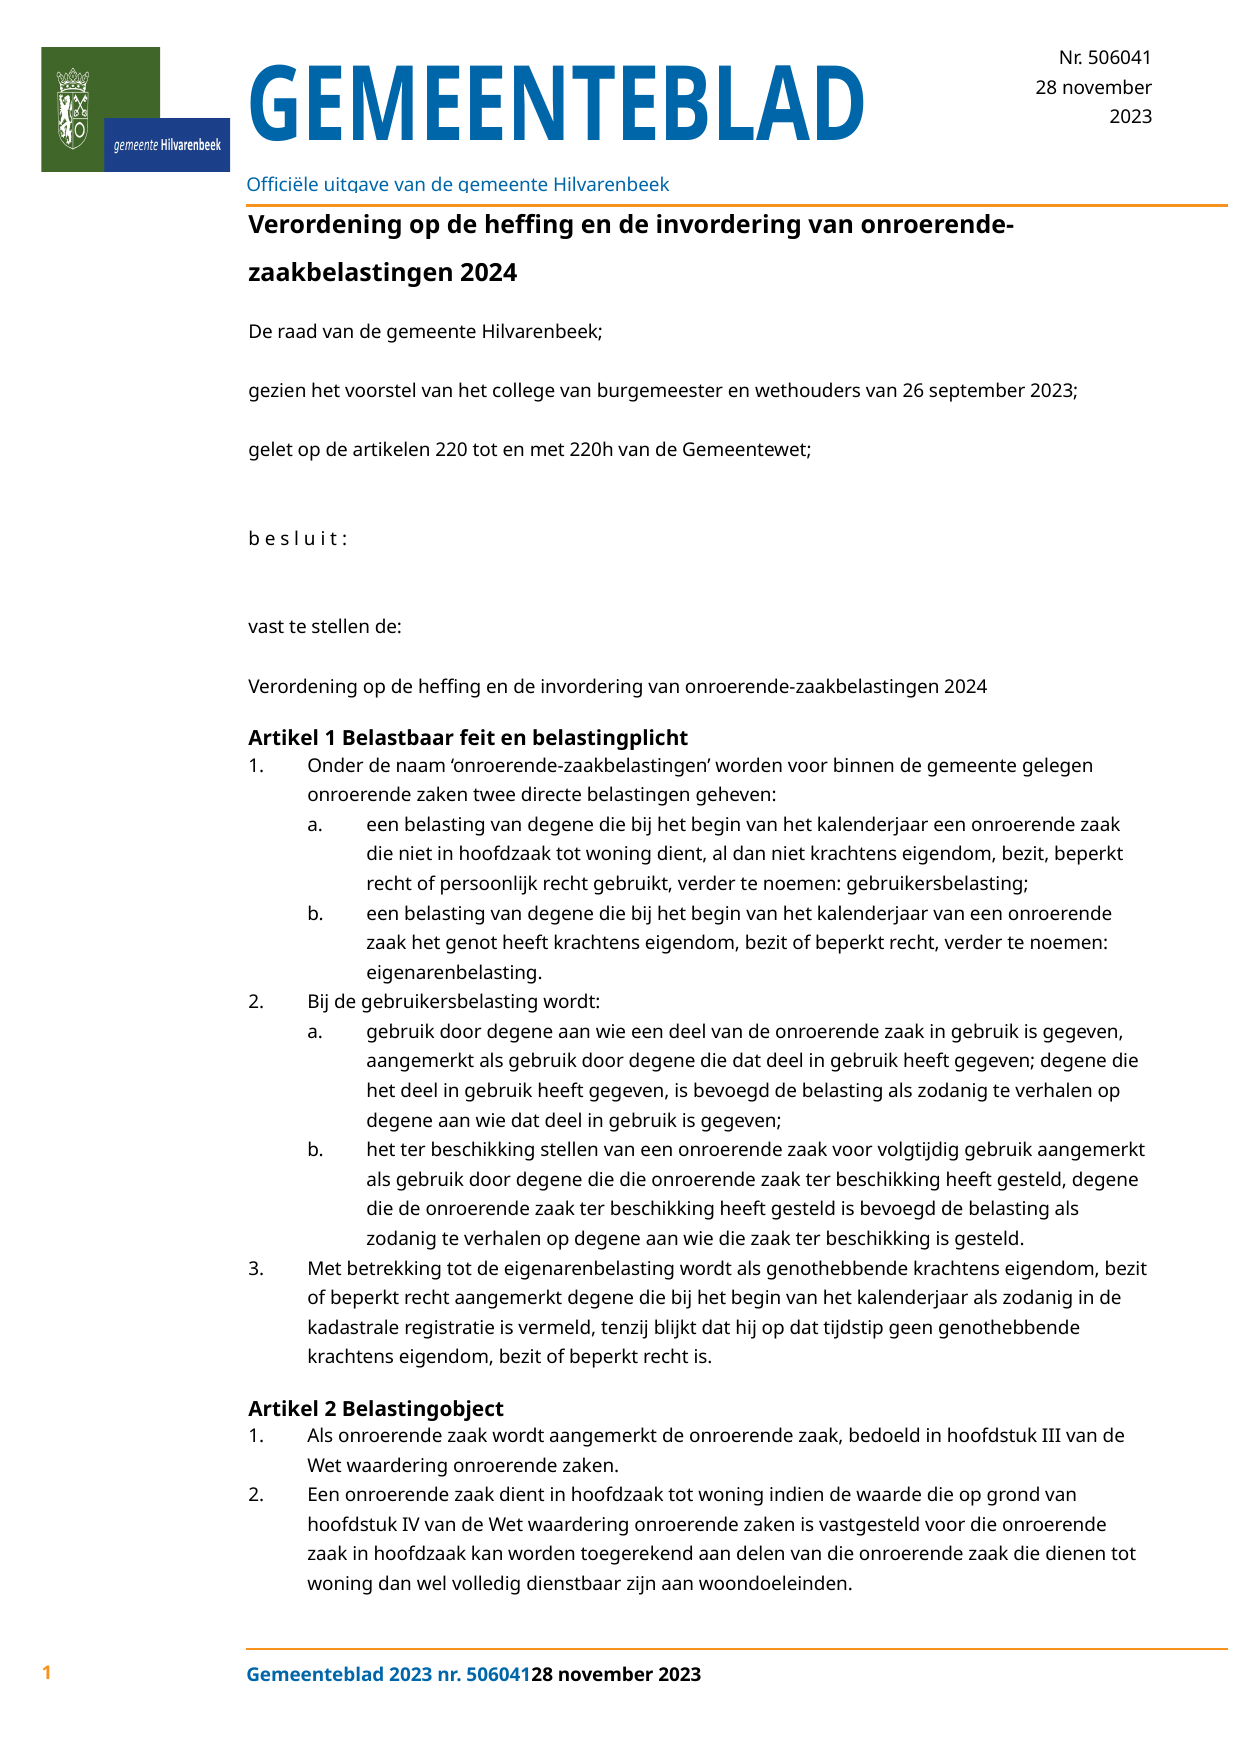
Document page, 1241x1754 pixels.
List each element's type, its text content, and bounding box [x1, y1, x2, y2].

picture [41, 47, 231, 172]
list het ter beschikking stellen van een onroerende zaak voor volgtijdig gebruik aangemerkt als gebruik door degene die die onroerende zaak ter beschikking heeft gesteld, degene die de onroerende zaak ter beschikking heeft gesteld is bevoegd de belasting als zodanig te verhalen op degene aan wie die zaak ter beschikking is gesteld. [307, 1136, 1152, 1251]
list Een onroerende zaak dient in hoofdzaak tot woning indien de waarde die op grond van hoofdstuk IV van de Wet waardering onroerende zaken is vastgesteld voor die onroerende zaak in hoofdzaak kan worden toegerekend aan delen van die onroerende zaak die dienen tot woning dan wel volledig dienstbaar zijn aan woondoeleinden. [248, 1481, 1152, 1596]
text gezien het voorstel van het college van burgemeester en wethouders van 26 september 2023; [248, 377, 1152, 403]
list een belasting van degene die bij het begin van het kalenderjaar van een onroerende zaak het genot heeft krachtens eigendom, bezit of beperkt recht, verder te noemen: eigenarenbelasting. [307, 900, 1152, 984]
list Bij de gebruikersbelasting wordt: [248, 988, 1152, 1014]
list gebruik door degene aan wie een deel van de onroerende zaak in gebruik is gegeven, aangemerkt als gebruik door degene die dat deel in gebruik heeft gegeven; degene die het deel in gebruik heeft gegeven, is bevoegd de belasting als zodanig te verhalen op degene aan wie dat deel in gebruik is gegeven; [307, 1018, 1152, 1132]
text Verordening op de heffing en de invordering van onroerende-zaakbelastingen 2024 [248, 207, 1152, 288]
text b e s l u i t : [248, 525, 1152, 551]
text Artikel 1 Belastbaar feit en belastingplicht [248, 723, 1152, 752]
list Met betrekking tot de eigenarenbelasting wordt als genothebbende krachtens eigendom, bezit of beperkt recht aangemerkt degene die bij het begin van het kalenderjaar als zodanig in de kadastrale registratie is vermeld, tenzij blijkt dat hij op dat tijdstip geen genothebbende krachtens eigendom, bezit of beperkt recht is. [248, 1255, 1152, 1369]
text Artikel 2 Belastingobject [248, 1394, 1152, 1422]
text vast te stellen de: [248, 614, 1152, 639]
list een belasting van degene die bij het begin van het kalenderjaar een onroerende zaak die niet in hoofdzaak tot woning dient, al dan niet krachtens eigendom, bezit, beperkt recht of persoonlijk recht gebruikt, verder te noemen: gebruikersbelasting; [307, 811, 1152, 896]
text Verordening op de heffing en de invordering van onroerende-zaakbelastingen 2024 [248, 673, 1152, 699]
list Als onroerende zaak wordt aangemerkt de onroerende zaak, bedoeld in hoofdstuk III van de Wet waardering onroerende zaken. [248, 1422, 1152, 1478]
list Onder de naam ‘onroerende-zaakbelastingen’ worden voor binnen de gemeente gelegen onroerende zaken twee directe belastingen geheven: [248, 752, 1152, 807]
text gelet op de artikelen 220 tot en met 220h van de Gemeentewet; [248, 436, 1152, 462]
text De raad van de gemeente Hilvarenbeek; [248, 318, 1152, 344]
